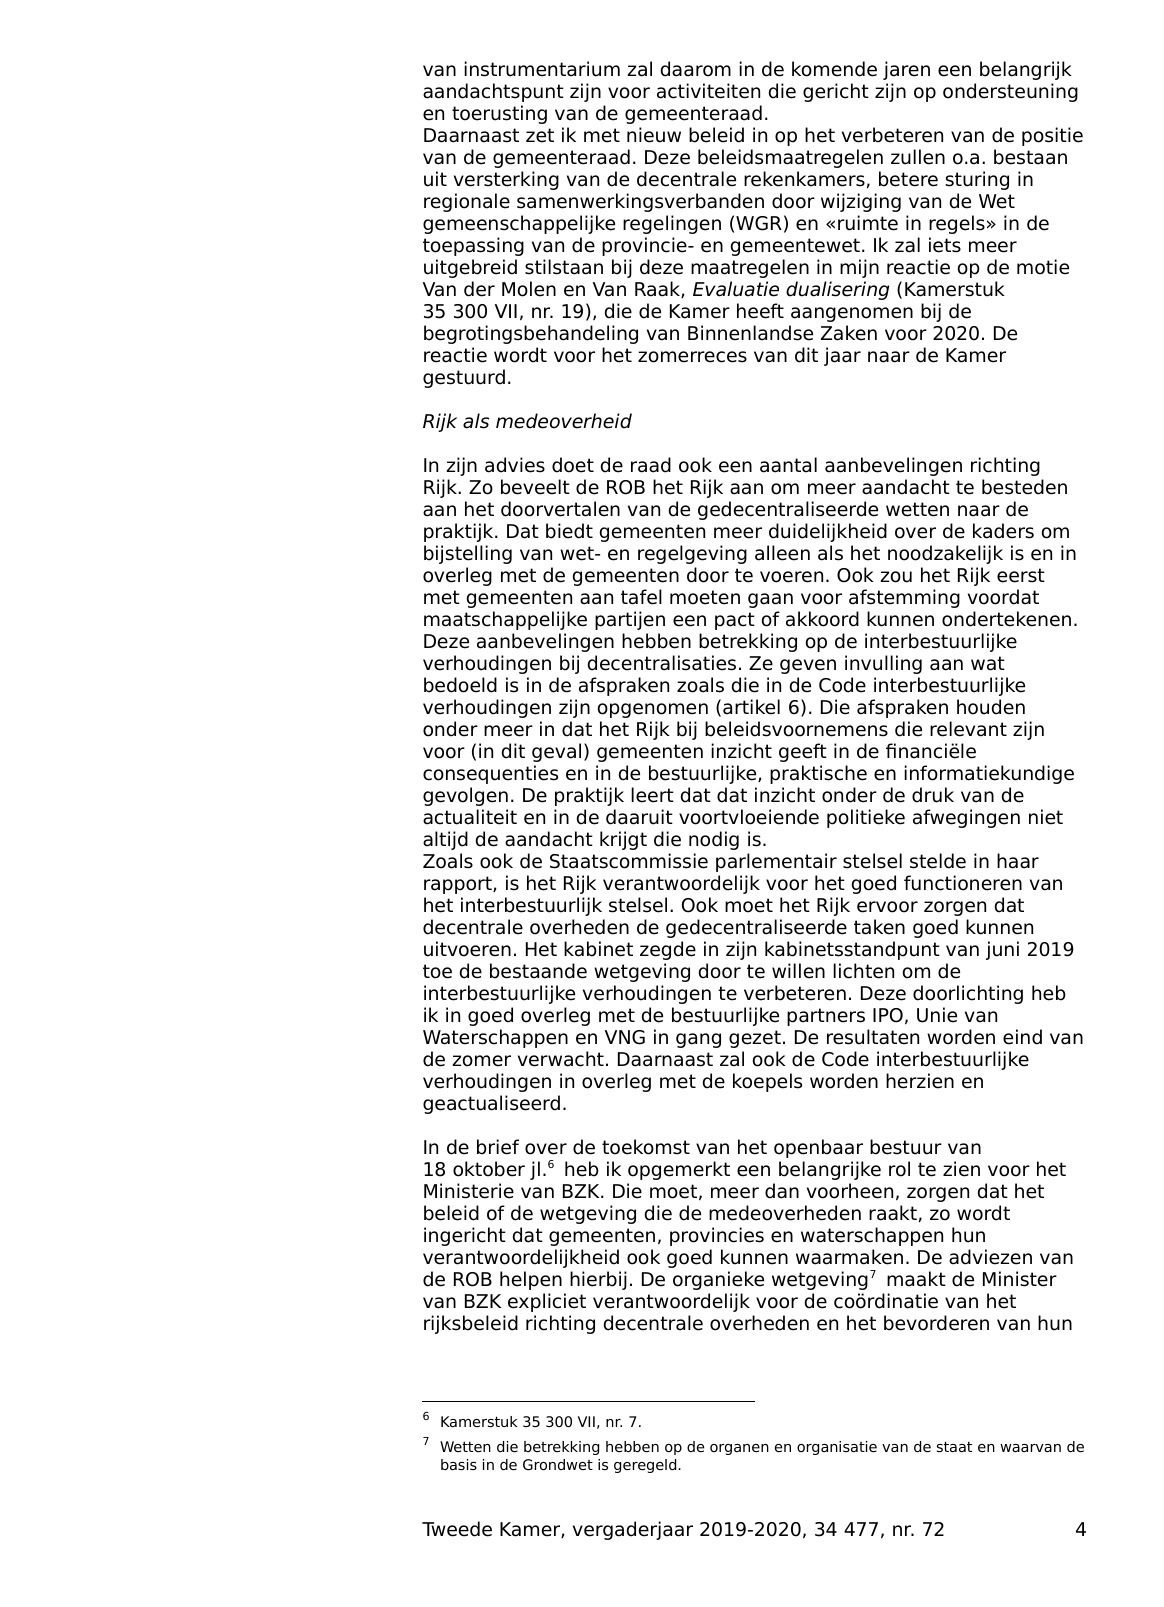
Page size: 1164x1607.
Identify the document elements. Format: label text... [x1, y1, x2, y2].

text Zoals ook de Staatscommissie parlementair stelsel stelde in haar rapport, is het Rijk verantwoordelijk voor het goed functioneren van het interbestuurlijk stelsel. Ook moet het Rijk ervoor zorgen dat decentrale overheden de gedecentraliseerde taken goed kunnen uitvoeren. Het kabinet zegde in zijn kabinetsstandpunt van juni 2019 toe de bestaande wetgeving door te willen lichten om de interbestuurlijke verhoudingen te verbeteren. Deze doorlichting heb ik in goed overleg met de bestuurlijke partners IPO, Unie van Waterschappen en VNG in gang gezet. De resultaten worden eind van de zomer verwacht. Daarnaast zal ook de Code interbestuurlijke verhoudingen in overleg met de koepels worden herzien en geactualiseerd. [422, 851, 1087, 1114]
text Daarnaast zet ik met nieuw beleid in op het verbeteren van de positie van de gemeenteraad. Deze beleidsmaatregelen zullen o.a. bestaan uit versterking van de decentrale rekenkamers, betere sturing in regionale samenwerkingsverbanden door wijziging van de Wet gemeenschappelijke regelingen (WGR) en «ruimte in regels» in de toepassing van de provincie- en gemeentewet. Ik zal iets meer uitgebreid stilstaan bij deze maatregelen in mijn reactie op de motie Van der Molen en Van Raak, Evaluatie dualisering (Kamerstuk 35 300 VII, nr. 19), die de Kamer heeft aangenomen bij de begrotingsbehandeling van Binnenlandse Zaken voor 2020. De reactie wordt voor het zomerreces van dit jaar naar de Kamer gestuurd. [422, 125, 1087, 389]
subtitle Rijk als medeoverheid [422, 411, 1087, 433]
text Wetten die betrekking hebben op de organen en organisatie van de staat en waarvan de basis in de Grondwet is geregeld. [422, 1435, 1087, 1474]
text Kamerstuk 35 300 VII, nr. 7. [422, 1410, 1087, 1432]
text In zijn advies doet de raad ook een aantal aanbevelingen richting Rijk. Zo beveelt de ROB het Rijk aan om meer aandacht te besteden aan het doorvertalen van de gedecentraliseerde wetten naar de praktijk. Dat biedt gemeenten meer duidelijkheid over de kaders om bijstelling van wet- en regelgeving alleen als het noodzakelijk is en in overleg met de gemeenten door te voeren. Ook zou het Rijk eerst met gemeenten aan tafel moeten gaan voor afstemming voordat maatschappelijke partijen een pact of akkoord kunnen ondertekenen. Deze aanbevelingen hebben betrekking op de interbestuurlijke verhoudingen bij decentralisaties. Ze geven invulling aan wat bedoeld is in de afspraken zoals die in de Code interbestuurlijke verhoudingen zijn opgenomen (artikel 6). Die afspraken houden onder meer in dat het Rijk bij beleidsvoornemens die relevant zijn voor (in dit geval) gemeenten inzicht geeft in de financiële consequenties en in de bestuurlijke, praktische en informatiekundige gevolgen. De praktijk leert dat dat inzicht onder de druk van de actualiteit en in de daaruit voortvloeiende politieke afwegingen niet altijd de aandacht krijgt die nodig is. [422, 455, 1087, 851]
text In de brief over de toekomst van het openbaar bestuur van 18 oktober jl. heb ik opgemerkt een belangrijke rol te zien voor het Ministerie van BZK. Die moet, meer dan voorheen, zorgen dat het beleid of de wetgeving die de medeoverheden raakt, zo wordt ingericht dat gemeenten, provincies en waterschappen hun verantwoordelijkheid ook goed kunnen waarmaken. De adviezen van de ROB helpen hierbij. De organieke wetgeving maakt de Minister van BZK expliciet verantwoordelijk voor de coördinatie van het rijksbeleid richting decentrale overheden en het bevorderen van hun [422, 1137, 1087, 1334]
text van instrumentarium zal daarom in de komende jaren een belangrijk aandachtspunt zijn voor activiteiten die gericht zijn op ondersteuning en toerusting van de gemeenteraad. [422, 59, 1087, 125]
